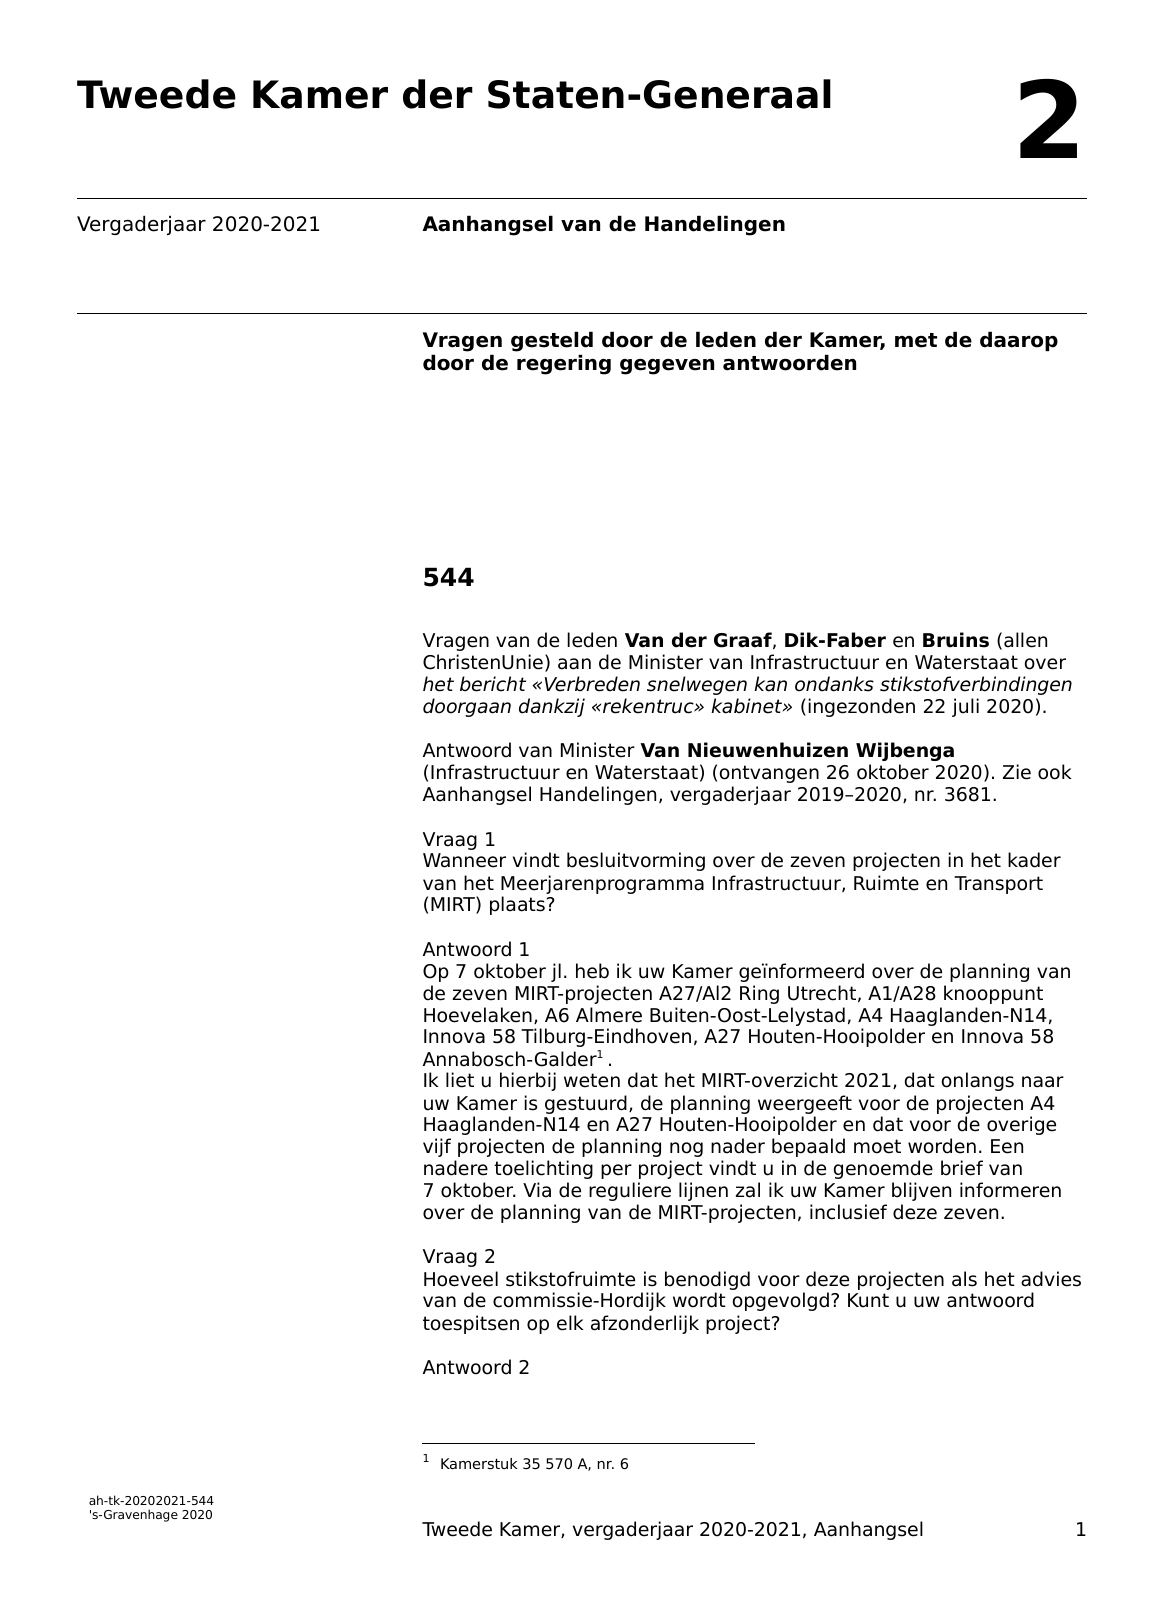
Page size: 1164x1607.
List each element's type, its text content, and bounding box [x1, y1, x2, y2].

text Antwoord van Minister Van Nieuwenhuizen Wijbenga (Infrastructuur en Waterstaat) (ontvangen 26 oktober 2020). Zie ook Aanhangsel Handelingen, vergaderjaar 2019–2020, nr. 3681. [422, 740, 1087, 806]
text Hoeveel stikstofruimte is benodigd voor deze projecten als het advies van de commissie-Hordijk wordt opgevolgd? Kunt u uw antwoord toespitsen op elk afzonderlijk project? [422, 1268, 1087, 1334]
table_cell [77, 314, 422, 375]
table_cell Vragen gesteld door de leden der Kamer, met de daarop door de regering gegeven antwoorden [422, 314, 1087, 375]
text ah-tk-20202021-544 [88, 1494, 323, 1508]
text Vraag 2 [422, 1246, 1087, 1268]
text Vraag 1 [422, 828, 1087, 850]
text Vragen van de leden Van der Graaf, Dik-Faber en Bruins (allen ChristenUnie) aan de Minister van Infrastructuur en Waterstaat over het bericht «Verbreden snelwegen kan ondanks stikstofverbindingen doorgaan dankzij «rekentruc» kabinet» (ingezonden 22 juli 2020). [422, 630, 1087, 718]
table_cell Aanhangsel van de Handelingen [422, 199, 1087, 313]
text 544 [422, 563, 1087, 592]
table_cell Vergaderjaar 2020-2021 [77, 199, 422, 313]
text Op 7 oktober jl. heb ik uw Kamer geïnformeerd over de planning van de zeven MIRT-projecten A27/Al2 Ring Utrecht, A1/A28 knooppunt Hoevelaken, A6 Almere Buiten-Oost-Lelystad, A4 Haaglanden-N14, Innova 58 Tilburg-Eindhoven, A27 Houten-Hooipolder en Innova 58 Annabosch-Galder. [422, 961, 1087, 1070]
text Wanneer vindt besluitvorming over de zeven projecten in het kader van het Meerjarenprogramma Infrastructuur, Ruimte en Transport (MIRT) plaats? [422, 850, 1087, 916]
text Kamerstuk 35 570 A, nr. 6 [422, 1452, 1087, 1474]
table_header 2 [886, 59, 1087, 198]
text Antwoord 2 [422, 1357, 1087, 1378]
table_header Tweede Kamer der Staten-Generaal [77, 59, 886, 198]
text 's-Gravenhage 2020 [88, 1508, 323, 1522]
text Antwoord 1 [422, 938, 1087, 961]
text Ik liet u hierbij weten dat het MIRT-overzicht 2021, dat onlangs naar uw Kamer is gestuurd, de planning weergeeft voor de projecten A4 Haaglanden-N14 en A27 Houten-Hooipolder en dat voor de overige vijf projecten de planning nog nader bepaald moet worden. Een nadere toelichting per project vindt u in de genoemde brief van 7 oktober. Via de reguliere lijnen zal ik uw Kamer blijven informeren over de planning van de MIRT-projecten, inclusief deze zeven. [422, 1070, 1087, 1224]
